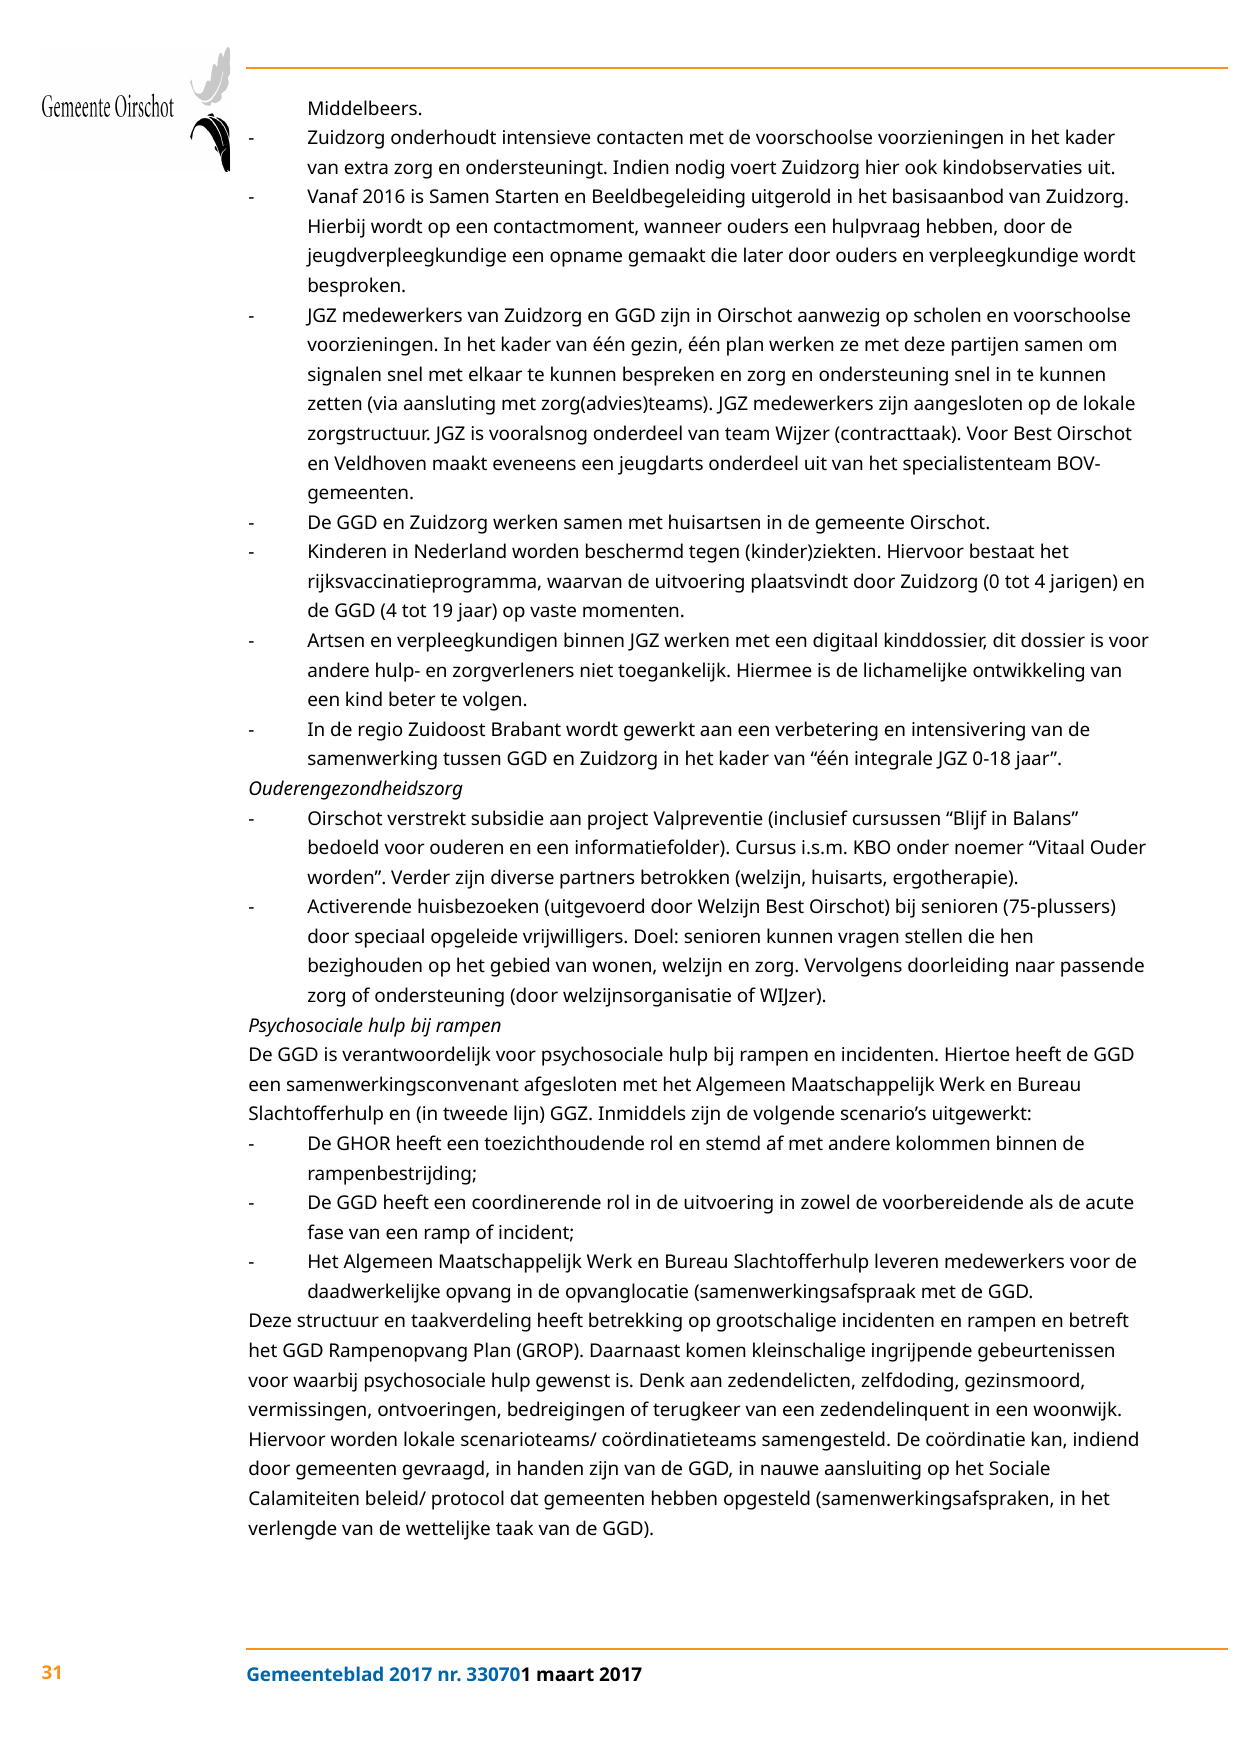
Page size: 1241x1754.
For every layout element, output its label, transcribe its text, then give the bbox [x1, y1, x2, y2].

list Activerende huisbezoeken (uitgevoerd door Welzijn Best Oirschot) bij senioren (75-plussers) door speciaal opgeleide vrijwilligers. Doel: senioren kunnen vragen stellen die hen bezighouden op het gebied van wonen, welzijn en zorg. Vervolgens doorleiding naar passende zorg of ondersteuning (door welzijnsorganisatie of WIJzer). [248, 893, 1152, 1008]
list Middelbeers. [248, 95, 1152, 121]
text Deze structuur en taakverdeling heeft betrekking op grootschalige incidenten en rampen en betreft het GGD Rampenopvang Plan (GROP). Daarnaast komen kleinschalige ingrijpende gebeurtenissen voor waarbij psychosociale hulp gewenst is. Denk aan zedendelicten, zelfdoding, gezinsmoord, vermissingen, ontvoeringen, bedreigingen of terugkeer van een zedendelinquent in een woonwijk. Hiervoor worden lokale scenarioteams/ coördinatieteams samengesteld. De coördinatie kan, indiend door gemeenten gevraagd, in handen zijn van de GGD, in nauwe aansluiting op het Sociale Calamiteiten beleid/ protocol dat gemeenten hebben opgesteld (samenwerkingsafspraken, in het verlengde van de wettelijke taak van de GGD). [248, 1308, 1152, 1541]
list Zuidzorg onderhoudt intensieve contacten met de voorschoolse voorzieningen in het kader van extra zorg en ondersteuningt. Indien nodig voert Zuidzorg hier ook kindobservaties uit. [248, 124, 1152, 180]
list Vanaf 2016 is Samen Starten en Beeldbegeleiding uitgerold in het basisaanbod van Zuidzorg. Hierbij wordt op een contactmoment, wanneer ouders een hulpvraag hebben, door de jeugdverpleegkundige een opname gemaakt die later door ouders en verpleegkundige wordt besproken. [248, 183, 1152, 298]
list De GGD heeft een coordinerende rol in de uitvoering in zowel de voorbereidende als de acute fase van een ramp of incident; [248, 1189, 1152, 1245]
text Ouderengezondheidszorg [248, 775, 1152, 801]
list De GHOR heeft een toezichthoudende rol en stemd af met andere kolommen binnen de rampenbestrijding; [248, 1130, 1152, 1186]
list Kinderen in Nederland worden beschermd tegen (kinder)ziekten. Hiervoor bestaat het rijksvaccinatieprogramma, waarvan de uitvoering plaatsvindt door Zuidzorg (0 tot 4 jarigen) en de GGD (4 tot 19 jaar) op vaste momenten. [248, 538, 1152, 623]
picture [41, 47, 231, 172]
list Het Algemeen Maatschappelijk Werk en Bureau Slachtofferhulp leveren medewerkers voor de daadwerkelijke opvang in de opvanglocatie (samenwerkingsafspraak met de GGD. [248, 1248, 1152, 1304]
list Artsen en verpleegkundigen binnen JGZ werken met een digitaal kinddossier, dit dossier is voor andere hulp- en zorgverleners niet toegankelijk. Hiermee is de lichamelijke ontwikkeling van een kind beter te volgen. [248, 627, 1152, 712]
text De GGD is verantwoordelijk voor psychosociale hulp bij rampen en incidenten. Hiertoe heeft de GGD een samenwerkingsconvenant afgesloten met het Algemeen Maatschappelijk Werk en Bureau Slachtofferhulp en (in tweede lijn) GGZ. Inmiddels zijn de volgende scenario’s uitgewerkt: [248, 1041, 1152, 1126]
list In de regio Zuidoost Brabant wordt gewerkt aan een verbetering en intensivering van de samenwerking tussen GGD en Zuidzorg in het kader van “één integrale JGZ 0-18 jaar”. [248, 716, 1152, 771]
list De GGD en Zuidzorg werken samen met huisartsen in de gemeente Oirschot. [248, 509, 1152, 535]
text Psychosociale hulp bij rampen [248, 1012, 1152, 1038]
list JGZ medewerkers van Zuidzorg en GGD zijn in Oirschot aanwezig op scholen en voorschoolse voorzieningen. In het kader van één gezin, één plan werken ze met deze partijen samen om signalen snel met elkaar te kunnen bespreken en zorg en ondersteuning snel in te kunnen zetten (via aansluting met zorg(advies)teams). JGZ medewerkers zijn aangesloten op de lokale zorgstructuur. JGZ is vooralsnog onderdeel van team Wijzer (contracttaak). Voor Best Oirschot en Veldhoven maakt eveneens een jeugdarts onderdeel uit van het specialistenteam BOV-gemeenten. [248, 302, 1152, 505]
list Oirschot verstrekt subsidie aan project Valpreventie (inclusief cursussen “Blijf in Balans” bedoeld voor ouderen en een informatiefolder). Cursus i.s.m. KBO onder noemer “Vitaal Ouder worden”. Verder zijn diverse partners betrokken (welzijn, huisarts, ergotherapie). [248, 805, 1152, 890]
